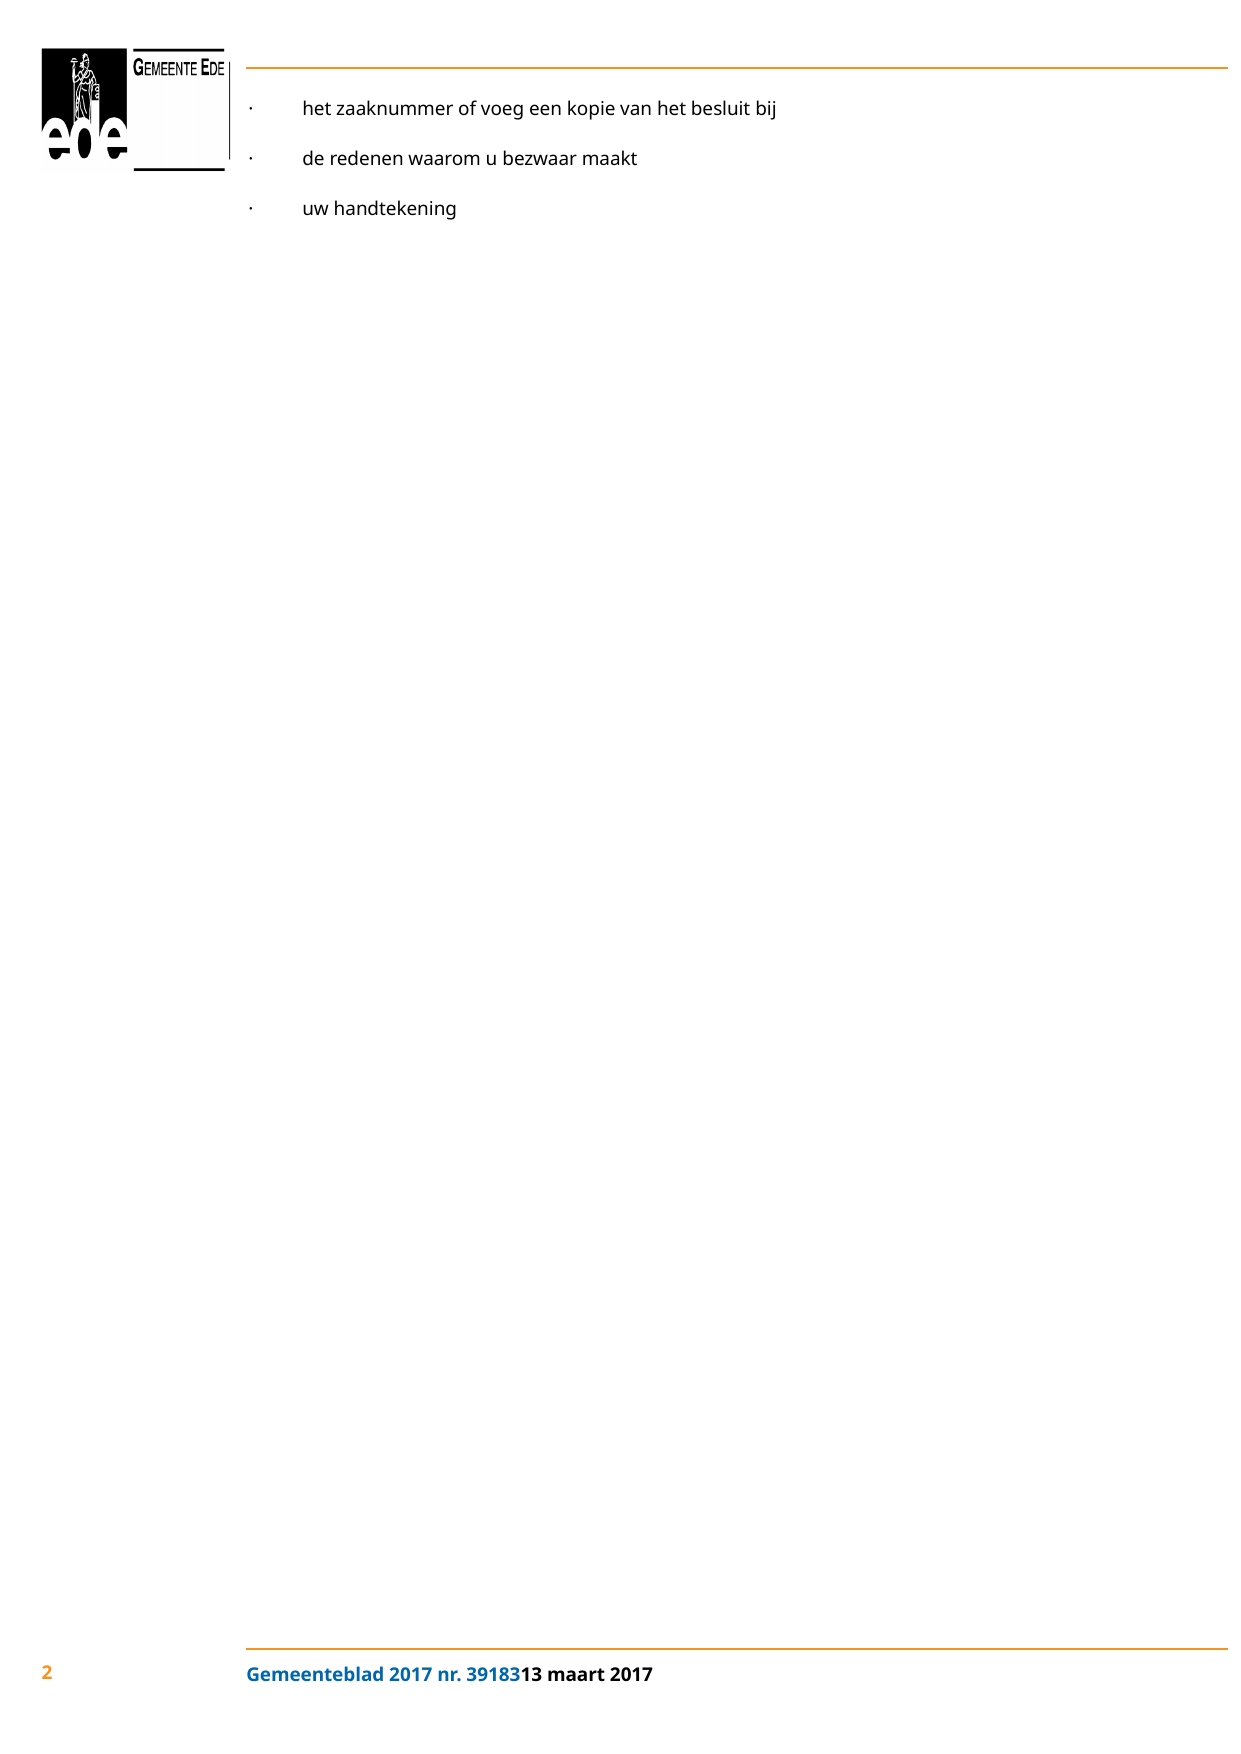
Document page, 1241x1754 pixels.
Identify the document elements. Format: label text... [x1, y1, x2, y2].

text · het zaaknummer of voeg een kopie van het besluit bij [248, 95, 1152, 121]
picture [41, 47, 231, 172]
text · uw handtekening [248, 196, 1152, 221]
text · de redenen waarom u bezwaar maakt [248, 145, 1152, 171]
